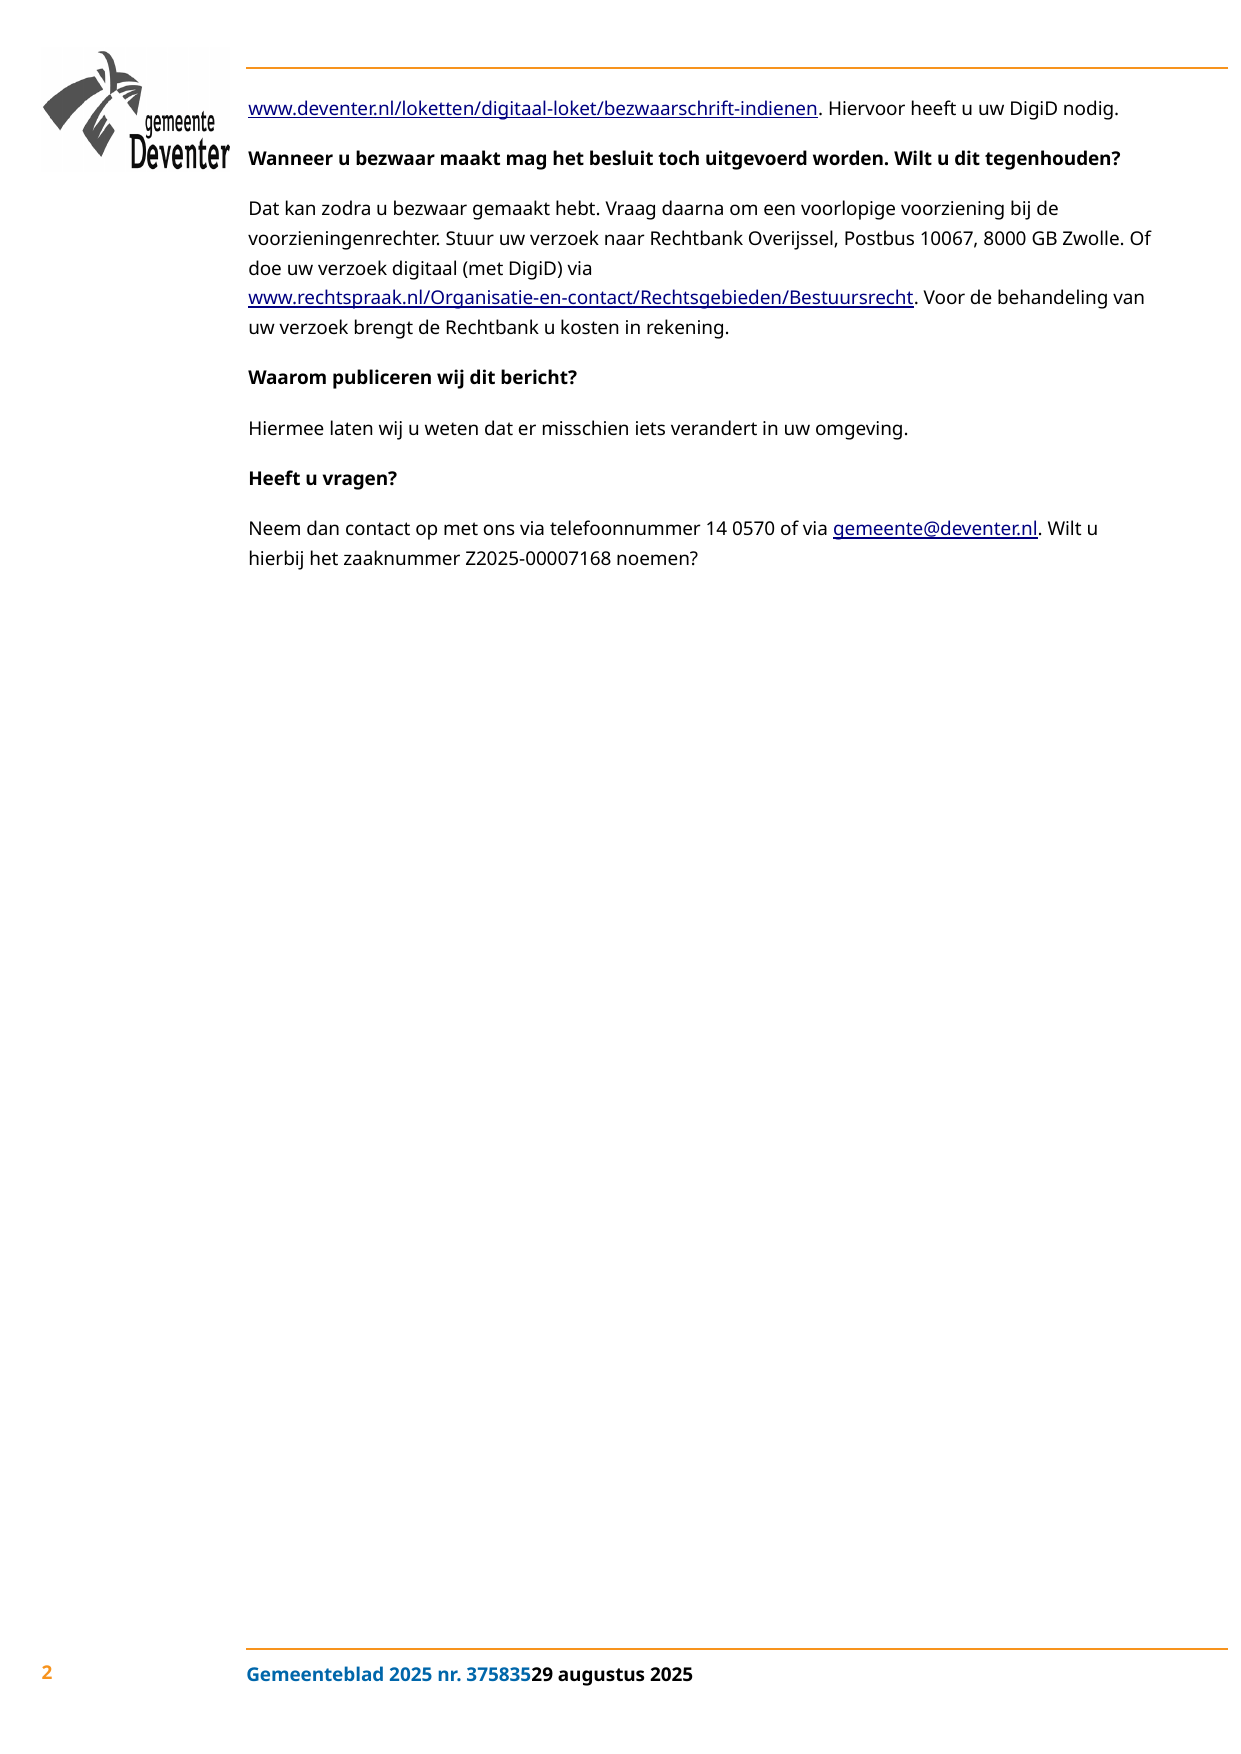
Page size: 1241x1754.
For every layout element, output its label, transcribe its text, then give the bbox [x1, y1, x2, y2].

text Neem dan contact op met ons via telefoonnummer 14 0570 of via gemeente@deventer.nl. Wilt u hierbij het zaaknummer Z2025-00007168 noemen? [248, 516, 1152, 571]
text www.deventer.nl/loketten/digitaal-loket/bezwaarschrift-indienen. Hiervoor heeft u uw DigiD nodig. [248, 95, 1152, 121]
text Wanneer u bezwaar maakt mag het besluit toch uitgevoerd worden. Wilt u dit tegenhouden? [248, 145, 1152, 171]
text Waarom publiceren wij dit bericht? [248, 364, 1152, 390]
text Hiermee laten wij u weten dat er misschien iets verandert in uw omgeving. [248, 415, 1152, 441]
text Dat kan zodra u bezwaar gemaakt hebt. Vraag daarna om een voorlopige voorziening bij de voorzieningenrechter. Stuur uw verzoek naar Rechtbank Overijssel, Postbus 10067, 8000 GB Zwolle. Of doe uw verzoek digitaal (met DigiD) via www.rechtspraak.nl/Organisatie-en-contact/Rechtsgebieden/Bestuursrecht. Voor de behandeling van uw verzoek brengt de Rechtbank u kosten in rekening. [248, 196, 1152, 340]
picture [41, 47, 231, 172]
text Heeft u vragen? [248, 465, 1152, 491]
